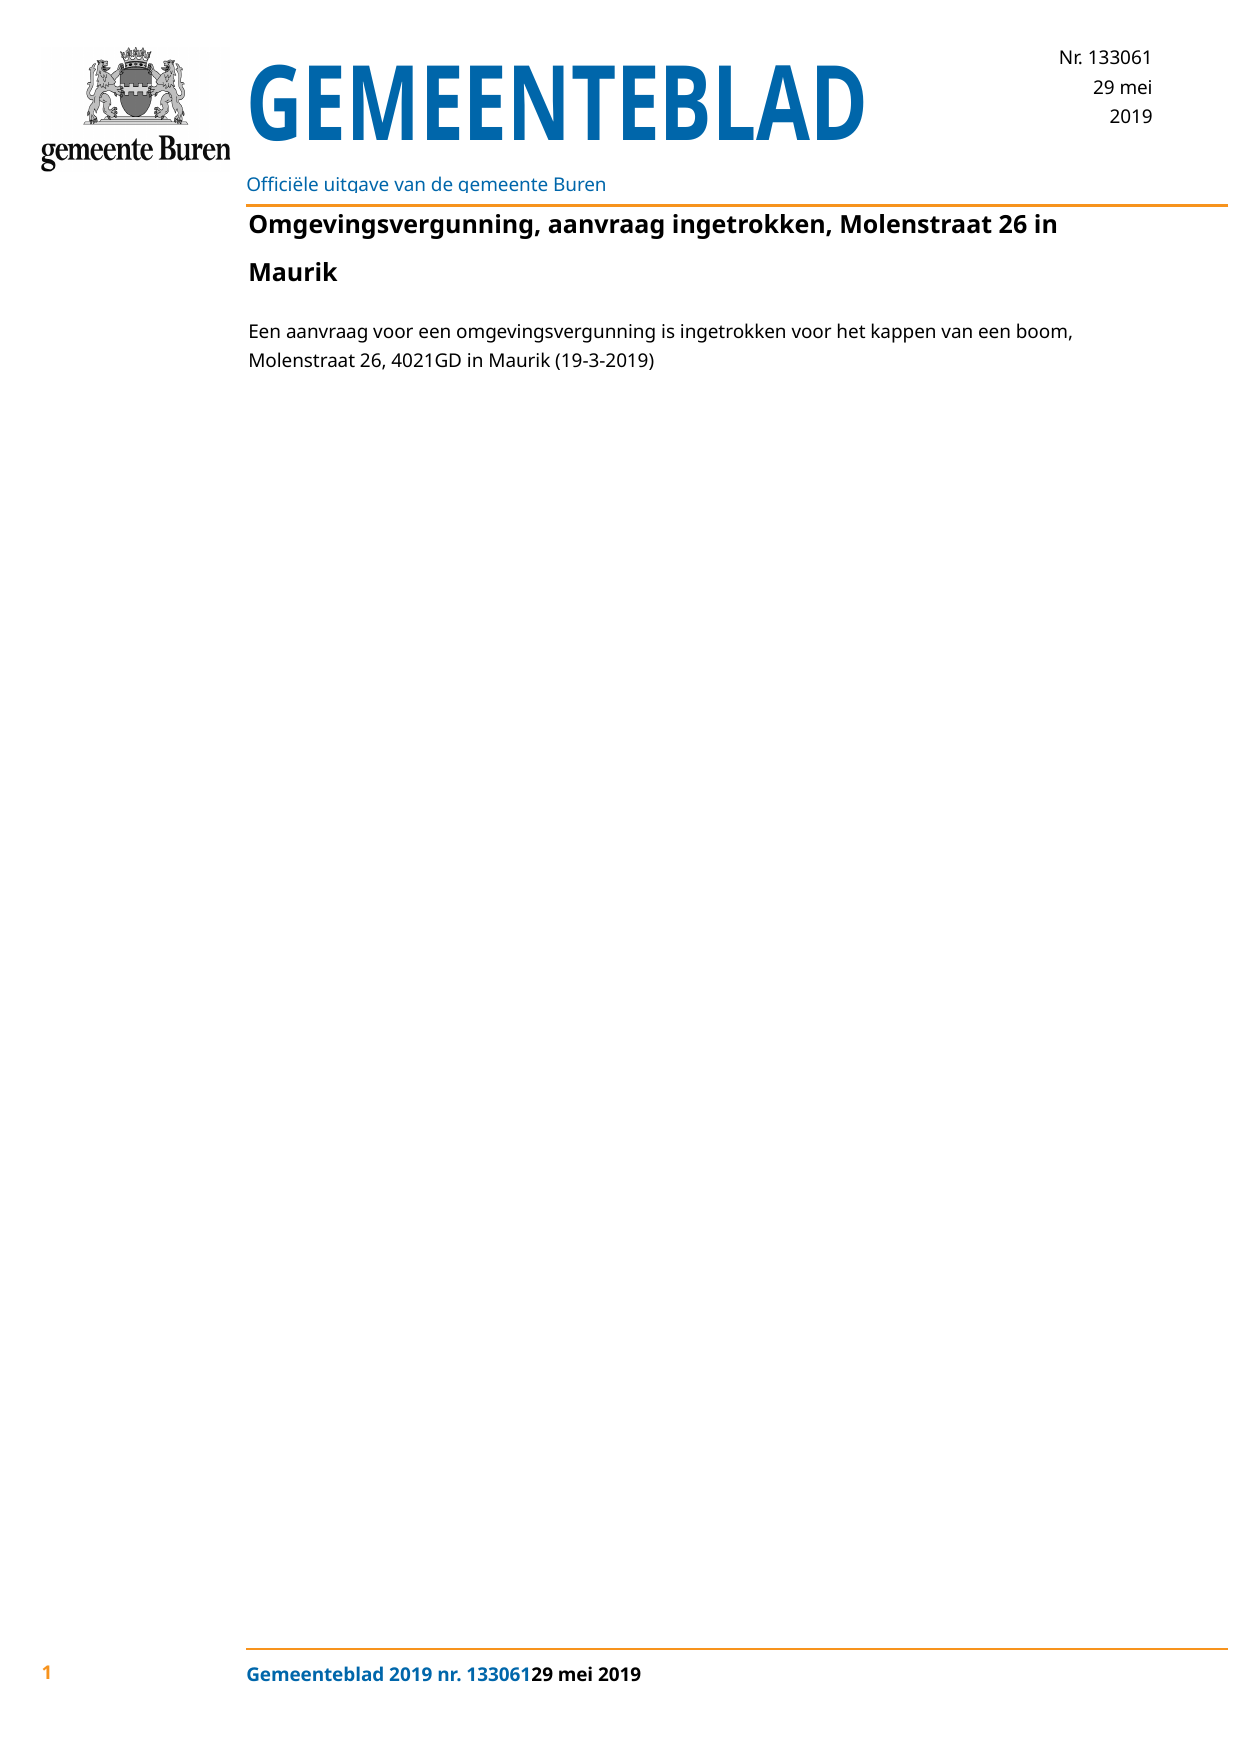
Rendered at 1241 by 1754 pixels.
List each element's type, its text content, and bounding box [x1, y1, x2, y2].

text Een aanvraag voor een omgevingsvergunning is ingetrokken voor het kappen van een boom, Molenstraat 26, 4021GD in Maurik (19-3-2019) [248, 318, 1152, 373]
text Omgevingsvergunning, aanvraag ingetrokken, Molenstraat 26 in Maurik [248, 207, 1152, 288]
picture [41, 47, 231, 172]
